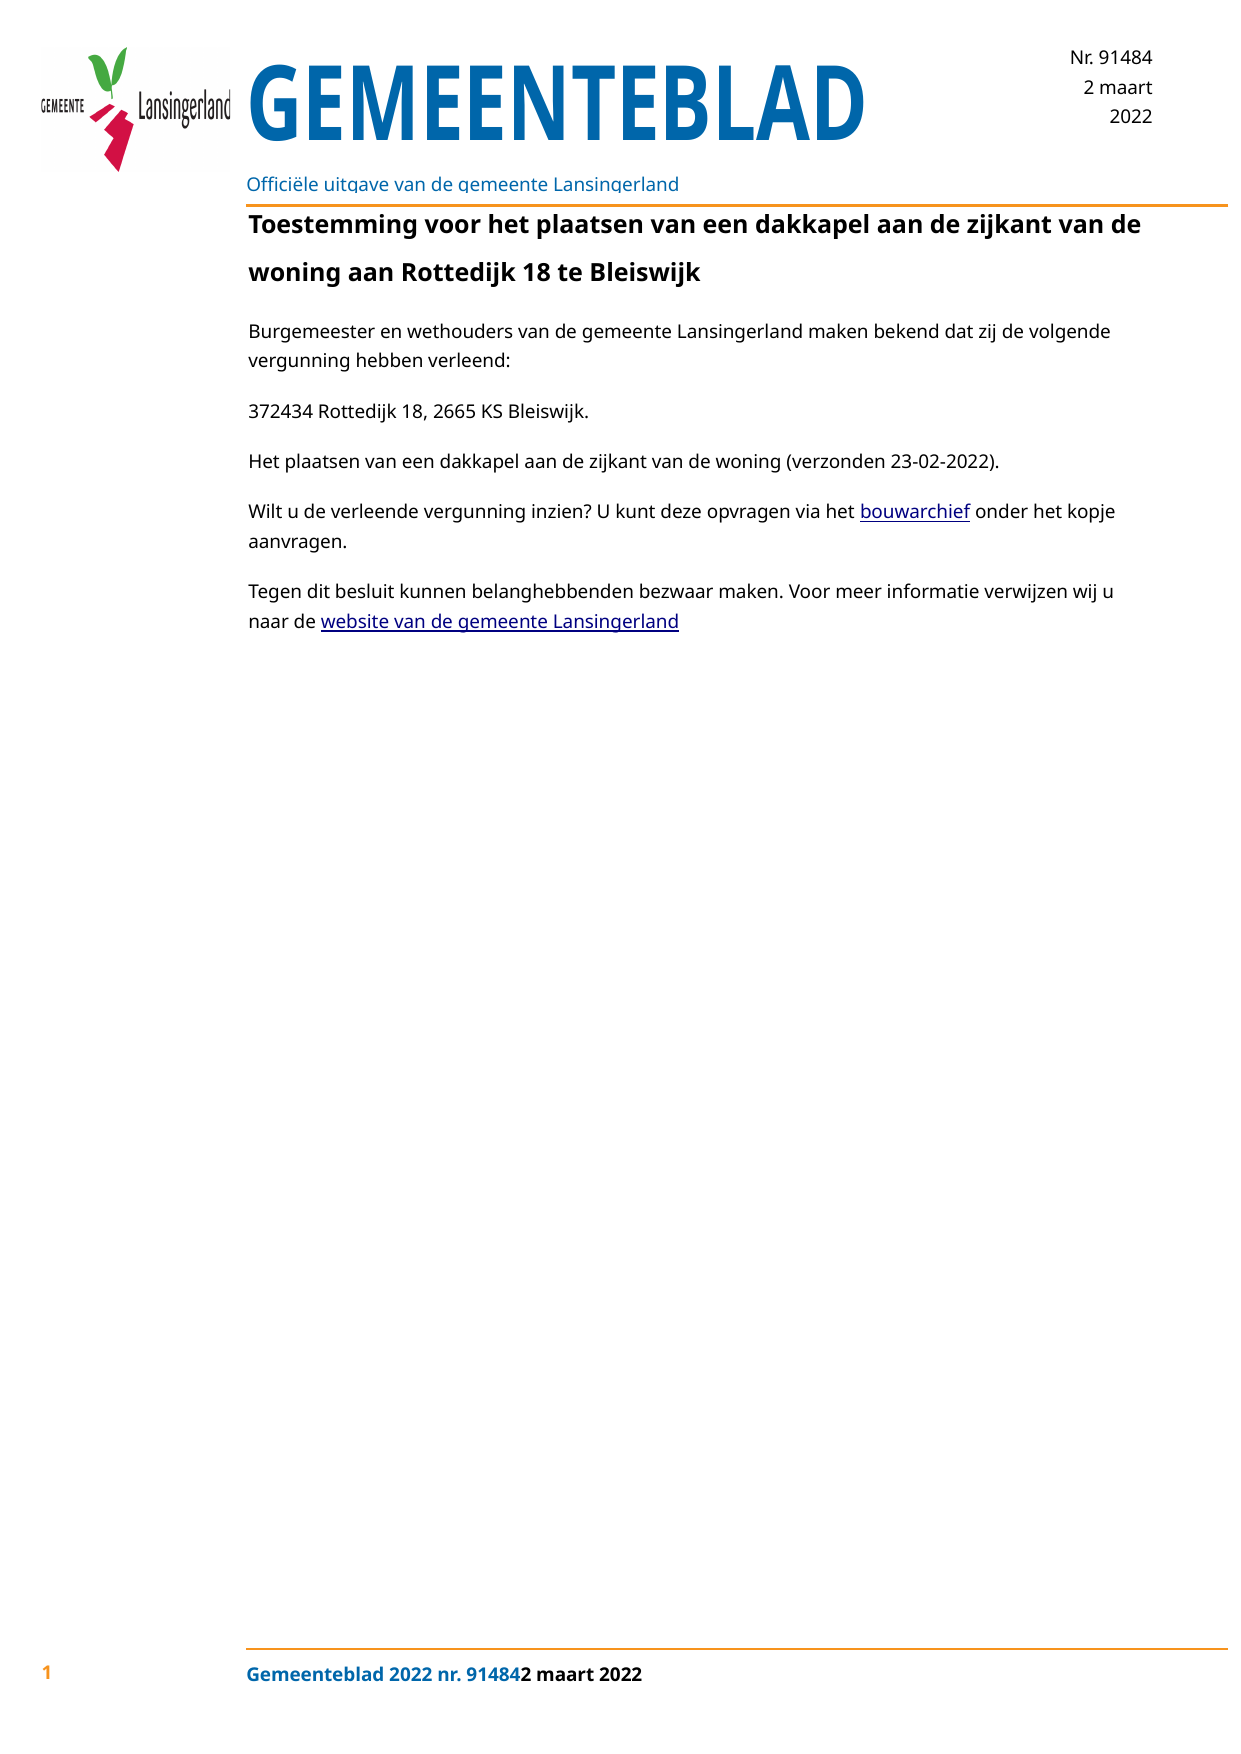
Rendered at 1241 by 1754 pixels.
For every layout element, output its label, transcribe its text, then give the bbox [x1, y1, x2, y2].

text Het plaatsen van een dakkapel aan de zijkant van de woning (verzonden 23-02-2022). [248, 448, 1152, 474]
text Burgemeester en wethouders van de gemeente Lansingerland maken bekend dat zij de volgende vergunning hebben verleend: [248, 318, 1152, 373]
text Wilt u de verleende vergunning inzien? U kunt deze opvragen via het bouwarchief onder het kopje aanvragen. [248, 499, 1152, 554]
text 372434 Rottedijk 18, 2665 KS Bleiswijk. [248, 398, 1152, 424]
text Tegen dit besluit kunnen belanghebbenden bezwaar maken. Voor meer informatie verwijzen wij u naar de website van de gemeente Lansingerland [248, 579, 1152, 634]
picture [41, 47, 231, 172]
text Toestemming voor het plaatsen van een dakkapel aan de zijkant van de woning aan Rottedijk 18 te Bleiswijk [248, 207, 1152, 288]
